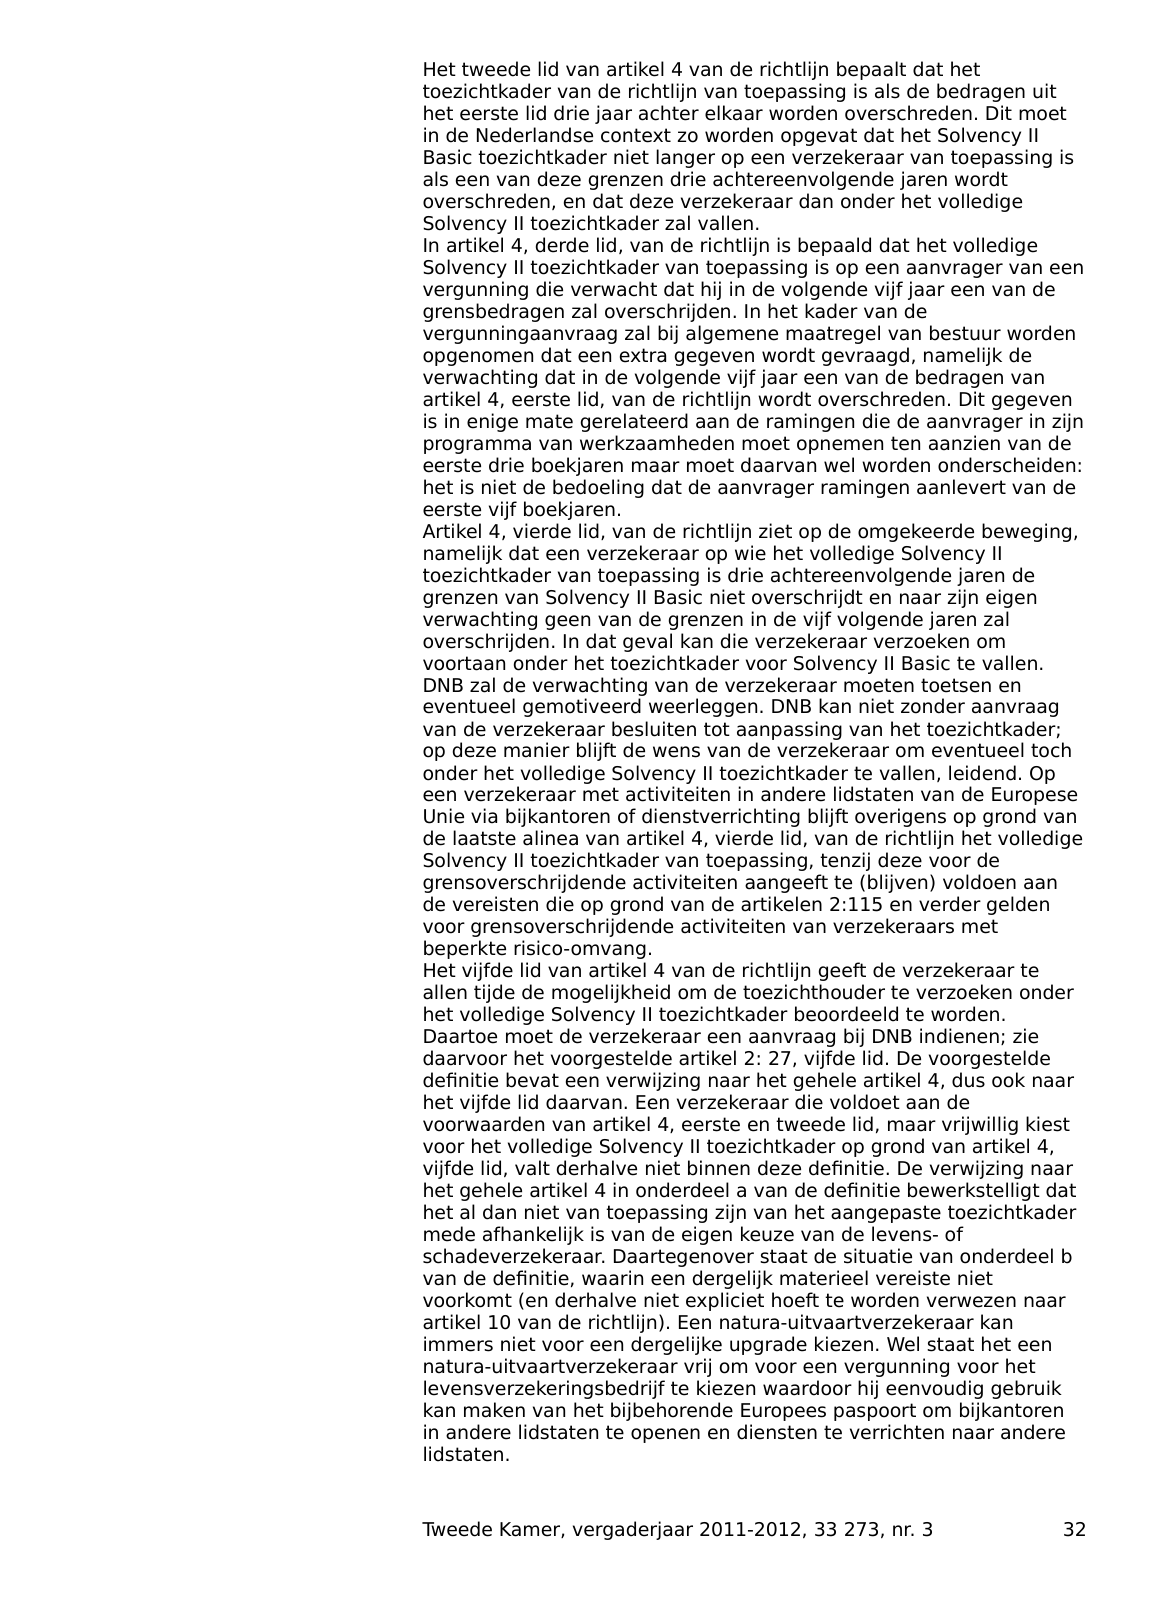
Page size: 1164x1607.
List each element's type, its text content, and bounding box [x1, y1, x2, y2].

text Het tweede lid van artikel 4 van de richtlijn bepaalt dat het toezichtkader van de richtlijn van toepassing is als de bedragen uit het eerste lid drie jaar achter elkaar worden overschreden. Dit moet in de Nederlandse context zo worden opgevat dat het Solvency II Basic toezichtkader niet langer op een verzekeraar van toepassing is als een van deze grenzen drie achtereenvolgende jaren wordt overschreden, en dat deze verzekeraar dan onder het volledige Solvency II toezichtkader zal vallen. [422, 59, 1087, 235]
text Het vijfde lid van artikel 4 van de richtlijn geeft de verzekeraar te allen tijde de mogelijkheid om de toezichthouder te verzoeken onder het volledige Solvency II toezichtkader beoordeeld te worden. Daartoe moet de verzekeraar een aanvraag bij DNB indienen; zie daarvoor het voorgestelde artikel 2: 27, vijfde lid. De voorgestelde definitie bevat een verwijzing naar het gehele artikel 4, dus ook naar het vijfde lid daarvan. Een verzekeraar die voldoet aan de voorwaarden van artikel 4, eerste en tweede lid, maar vrijwillig kiest voor het volledige Solvency II toezichtkader op grond van artikel 4, vijfde lid, valt derhalve niet binnen deze definitie. De verwijzing naar het gehele artikel 4 in onderdeel a van de definitie bewerkstelligt dat het al dan niet van toepassing zijn van het aangepaste toezichtkader mede afhankelijk is van de eigen keuze van de levens- of schadeverzekeraar. Daartegenover staat de situatie van onderdeel b van de definitie, waarin een dergelijk materieel vereiste niet voorkomt (en derhalve niet expliciet hoeft te worden verwezen naar artikel 10 van de richtlijn). Een natura-uitvaartverzekeraar kan immers niet voor een dergelijke upgrade kiezen. Wel staat het een natura-uitvaartverzekeraar vrij om voor een vergunning voor het levensverzekeringsbedrijf te kiezen waardoor hij eenvoudig gebruik kan maken van het bijbehorende Europees paspoort om bijkantoren in andere lidstaten te openen en diensten te verrichten naar andere lidstaten. [422, 960, 1087, 1466]
text In artikel 4, derde lid, van de richtlijn is bepaald dat het volledige Solvency II toezichtkader van toepassing is op een aanvrager van een vergunning die verwacht dat hij in de volgende vijf jaar een van de grensbedragen zal overschrijden. In het kader van de vergunningaanvraag zal bij algemene maatregel van bestuur worden opgenomen dat een extra gegeven wordt gevraagd, namelijk de verwachting dat in de volgende vijf jaar een van de bedragen van artikel 4, eerste lid, van de richtlijn wordt overschreden. Dit gegeven is in enige mate gerelateerd aan de ramingen die de aanvrager in zijn programma van werkzaamheden moet opnemen ten aanzien van de eerste drie boekjaren maar moet daarvan wel worden onderscheiden: het is niet de bedoeling dat de aanvrager ramingen aanlevert van de eerste vijf boekjaren. [422, 235, 1087, 521]
text Artikel 4, vierde lid, van de richtlijn ziet op de omgekeerde beweging, namelijk dat een verzekeraar op wie het volledige Solvency II toezichtkader van toepassing is drie achtereenvolgende jaren de grenzen van Solvency II Basic niet overschrijdt en naar zijn eigen verwachting geen van de grenzen in de vijf volgende jaren zal overschrijden. In dat geval kan die verzekeraar verzoeken om voortaan onder het toezichtkader voor Solvency II Basic te vallen. DNB zal de verwachting van de verzekeraar moeten toetsen en eventueel gemotiveerd weerleggen. DNB kan niet zonder aanvraag van de verzekeraar besluiten tot aanpassing van het toezichtkader; op deze manier blijft de wens van de verzekeraar om eventueel toch onder het volledige Solvency II toezichtkader te vallen, leidend. Op een verzekeraar met activiteiten in andere lidstaten van de Europese Unie via bijkantoren of dienstverrichting blijft overigens op grond van de laatste alinea van artikel 4, vierde lid, van de richtlijn het volledige Solvency II toezichtkader van toepassing, tenzij deze voor de grensoverschrijdende activiteiten aangeeft te (blijven) voldoen aan de vereisten die op grond van de artikelen 2:115 en verder gelden voor grensoverschrijdende activiteiten van verzekeraars met beperkte risico-omvang. [422, 521, 1087, 960]
